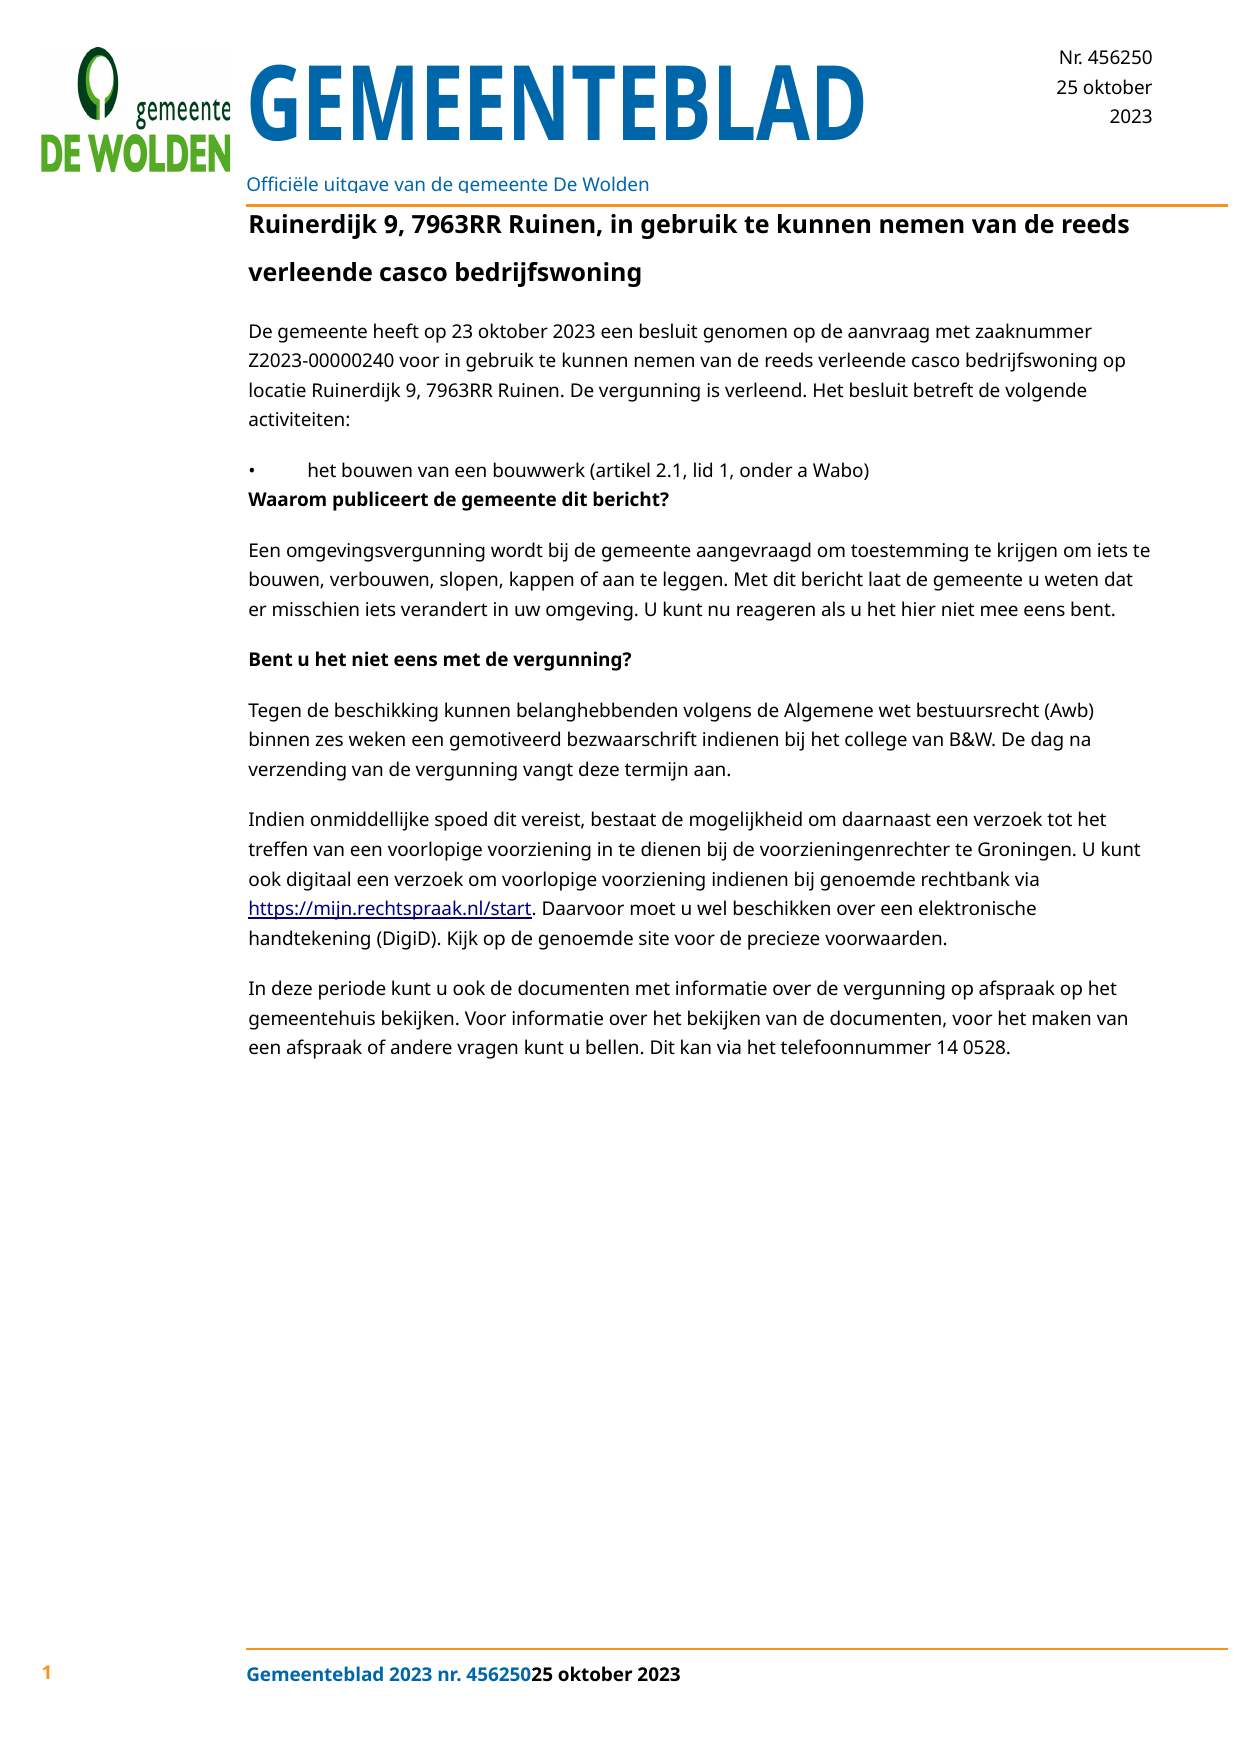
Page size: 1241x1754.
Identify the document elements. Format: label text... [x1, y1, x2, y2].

picture [41, 47, 231, 172]
text Een omgevingsvergunning wordt bij de gemeente aangevraagd om toestemming te krijgen om iets te bouwen, verbouwen, slopen, kappen of aan te leggen. Met dit bericht laat de gemeente u weten dat er misschien iets verandert in uw omgeving. U kunt nu reageren als u het hier niet mee eens bent. [248, 537, 1152, 622]
text Indien onmiddellijke spoed dit vereist, bestaat de mogelijkheid om daarnaast een verzoek tot het treffen van een voorlopige voorziening in te dienen bij de voorzieningenrechter te Groningen. U kunt ook digitaal een verzoek om voorlopige voorziening indienen bij genoemde rechtbank via https://mijn.rechtspraak.nl/start. Daarvoor moet u wel beschikken over een elektronische handtekening (DigiD). Kijk op de genoemde site voor de precieze voorwaarden. [248, 807, 1152, 951]
text De gemeente heeft op 23 oktober 2023 een besluit genomen op de aanvraag met zaaknummer Z2023-00000240 voor in gebruik te kunnen nemen van de reeds verleende casco bedrijfswoning op locatie Ruinerdijk 9, 7963RR Ruinen. De vergunning is verleend. Het besluit betreft de volgende activiteiten: [248, 318, 1152, 432]
text Ruinerdijk 9, 7963RR Ruinen, in gebruik te kunnen nemen van de reeds verleende casco bedrijfswoning [248, 207, 1152, 288]
text Tegen de beschikking kunnen belanghebbenden volgens de Algemene wet bestuursrecht (Awb) binnen zes weken een gemotiveerd bezwaarschrift indienen bij het college van B&W. De dag na verzending van de vergunning vangt deze termijn aan. [248, 697, 1152, 782]
text Bent u het niet eens met de vergunning? [248, 647, 1152, 672]
text In deze periode kunt u ook de documenten met informatie over de vergunning op afspraak op het gemeentehuis bekijken. Voor informatie over het bekijken van de documenten, voor het maken van een afspraak of andere vragen kunt u bellen. Dit kan via het telefoonnummer 14 0528. [248, 975, 1152, 1060]
text Waarom publiceert de gemeente dit bericht? [248, 487, 1152, 512]
list het bouwen van een bouwwerk (artikel 2.1, lid 1, onder a Wabo) [248, 457, 1152, 483]
